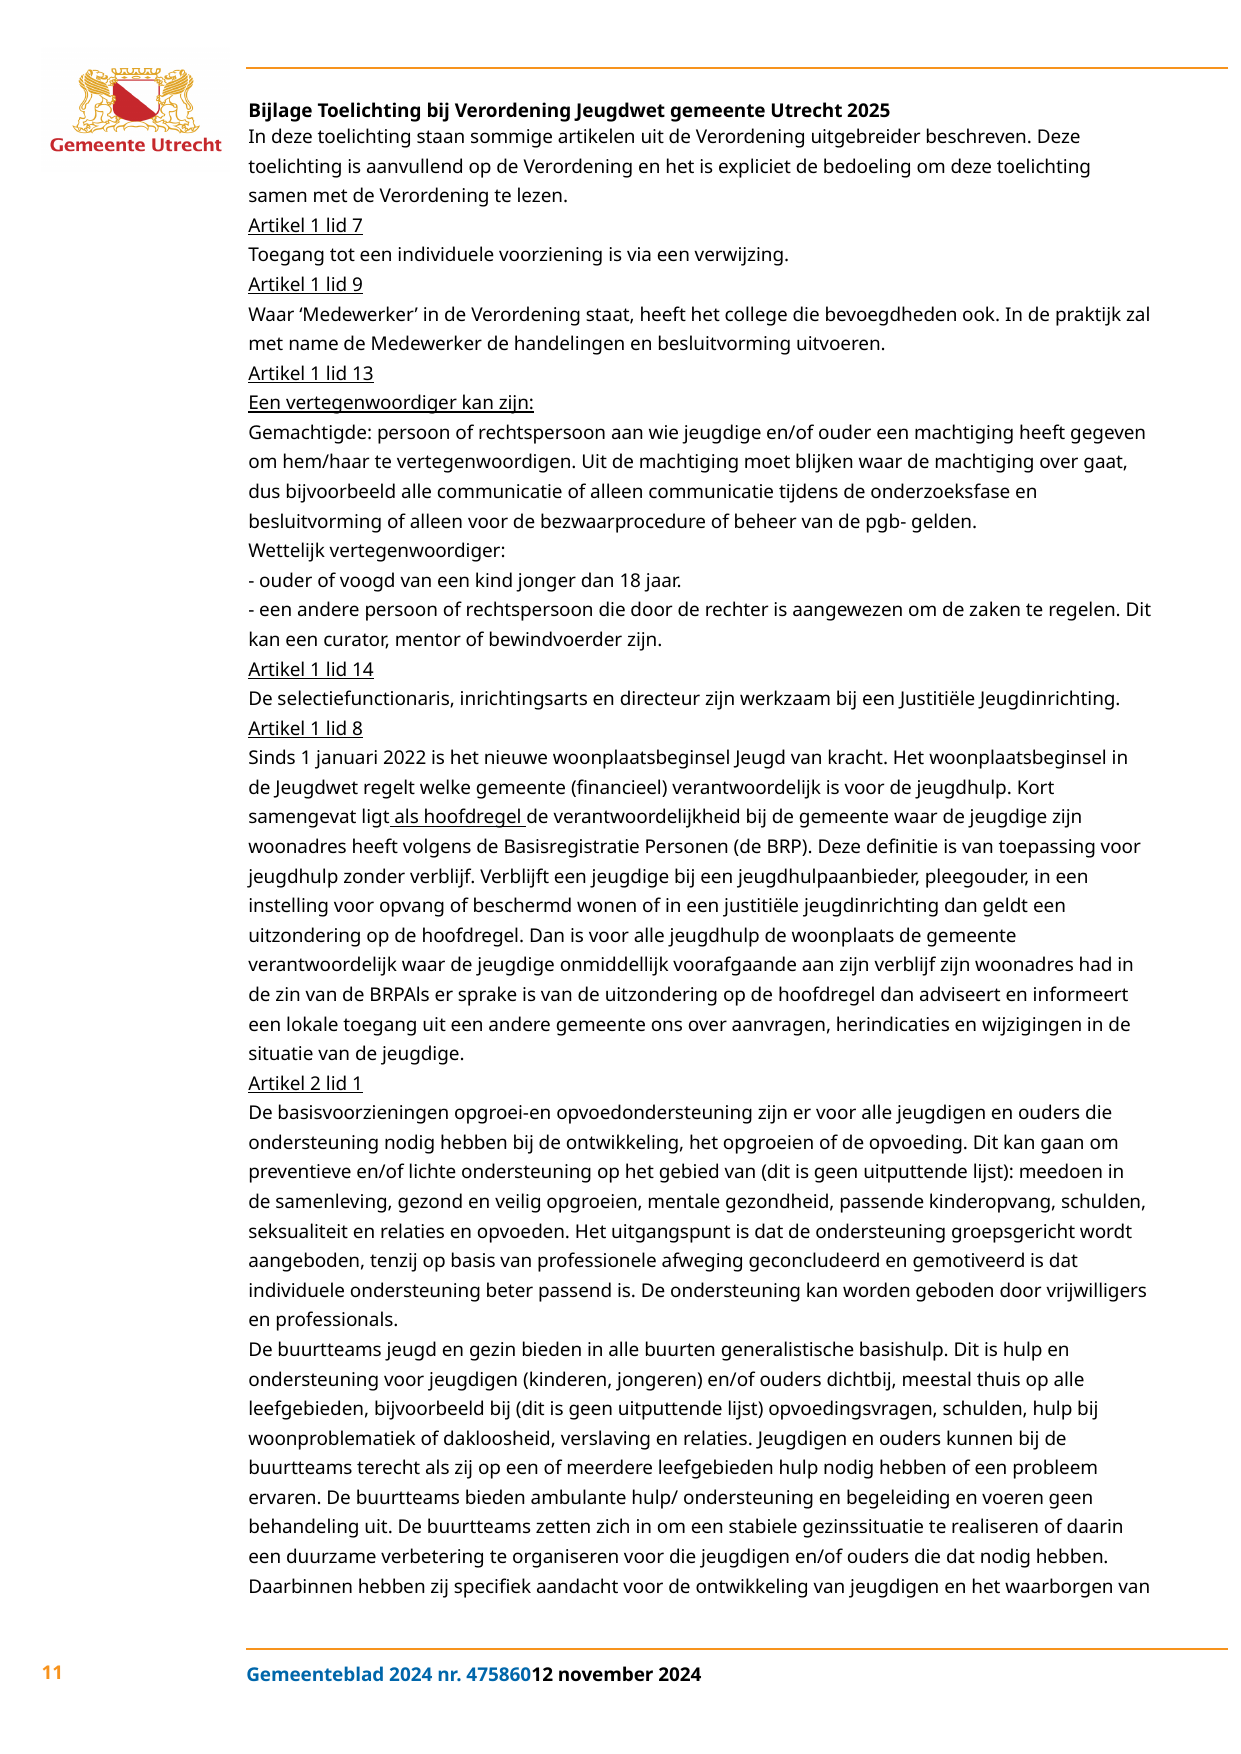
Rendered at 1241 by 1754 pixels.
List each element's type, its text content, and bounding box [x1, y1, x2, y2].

text De selectiefunctionaris, inrichtingsarts en directeur zijn werkzaam bij een Justitiële Jeugdinrichting. [248, 685, 1152, 711]
text Sinds 1 januari 2022 is het nieuwe woonplaatsbeginsel Jeugd van kracht. Het woonplaatsbeginsel in de Jeugdwet regelt welke gemeente (financieel) verantwoordelijk is voor de jeugdhulp. Kort samengevat ligt als hoofdregel de verantwoordelijkheid bij de gemeente waar de jeugdige zijn woonadres heeft volgens de Basisregistratie Personen (de BRP). Deze definitie is van toepassing voor jeugdhulp zonder verblijf. Verblijft een jeugdige bij een jeugdhulpaanbieder, pleegouder, in een instelling voor opvang of beschermd wonen of in een justitiële jeugdinrichting dan geldt een uitzondering op de hoofdregel. Dan is voor alle jeugdhulp de woonplaats de gemeente verantwoordelijk waar de jeugdige onmiddellijk voorafgaande aan zijn verblijf zijn woonadres had in de zin van de BRPAls er sprake is van de uitzondering op de hoofdregel dan adviseert en informeert een lokale toegang uit een andere gemeente ons over aanvragen, herindicaties en wijzigingen in de situatie van de jeugdige. [248, 744, 1152, 1066]
text Artikel 1 lid 9 [248, 271, 1152, 297]
text Artikel 1 lid 7 [248, 212, 1152, 238]
text Bijlage Toelichting bij Verordening Jeugdwet gemeente Utrecht 2025 [248, 95, 1152, 123]
text In deze toelichting staan sommige artikelen uit de Verordening uitgebreider beschreven. Deze toelichting is aanvullend op de Verordening en het is expliciet de bedoeling om deze toelichting samen met de Verordening te lezen. [248, 123, 1152, 208]
text Artikel 1 lid 8 [248, 715, 1152, 741]
text Artikel 1 lid 14 [248, 656, 1152, 682]
text Een vertegenwoordiger kan zijn: [248, 389, 1152, 415]
text Artikel 1 lid 13 [248, 360, 1152, 386]
text Artikel 2 lid 1 [248, 1070, 1152, 1096]
text - ouder of voogd van een kind jonger dan 18 jaar. [248, 567, 1152, 593]
text Waar ‘Medewerker’ in de Verordening staat, heeft het college die bevoegdheden ook. In de praktijk zal met name de Medewerker de handelingen en besluitvorming uitvoeren. [248, 301, 1152, 356]
text Wettelijk vertegenwoordiger: [248, 537, 1152, 563]
text Gemachtigde: persoon of rechtspersoon aan wie jeugdige en/of ouder een machtiging heeft gegeven om hem/haar te vertegenwoordigen. Uit de machtiging moet blijken waar de machtiging over gaat, dus bijvoorbeeld alle communicatie of alleen communicatie tijdens de onderzoeksfase en besluitvorming of alleen voor de bezwaarprocedure of beheer van de pgb- gelden. [248, 419, 1152, 534]
text - een andere persoon of rechtspersoon die door de rechter is aangewezen om de zaken te regelen. Dit kan een curator, mentor of bewindvoerder zijn. [248, 597, 1152, 652]
text De buurtteams jeugd en gezin bieden in alle buurten generalistische basishulp. Dit is hulp en ondersteuning voor jeugdigen (kinderen, jongeren) en/of ouders dichtbij, meestal thuis op alle leefgebieden, bijvoorbeeld bij (dit is geen uitputtende lijst) opvoedingsvragen, schulden, hulp bij woonproblematiek of dakloosheid, verslaving en relaties. Jeugdigen en ouders kunnen bij de buurtteams terecht als zij op een of meerdere leefgebieden hulp nodig hebben of een probleem ervaren. De buurtteams bieden ambulante hulp/ ondersteuning en begeleiding en voeren geen behandeling uit. De buurtteams zetten zich in om een stabiele gezinssituatie te realiseren of daarin een duurzame verbetering te organiseren voor die jeugdigen en/of ouders die dat nodig hebben. Daarbinnen hebben zij specifiek aandacht voor de ontwikkeling van jeugdigen en het waarborgen van [248, 1336, 1152, 1599]
text Toegang tot een individuele voorziening is via een verwijzing. [248, 242, 1152, 267]
picture [41, 47, 231, 172]
text De basisvoorzieningen opgroei-en opvoedondersteuning zijn er voor alle jeugdigen en ouders die ondersteuning nodig hebben bij de ontwikkeling, het opgroeien of de opvoeding. Dit kan gaan om preventieve en/of lichte ondersteuning op het gebied van (dit is geen uitputtende lijst): meedoen in de samenleving, gezond en veilig opgroeien, mentale gezondheid, passende kinderopvang, schulden, seksualiteit en relaties en opvoeden. Het uitgangspunt is dat de ondersteuning groepsgericht wordt aangeboden, tenzij op basis van professionele afweging geconcludeerd en gemotiveerd is dat individuele ondersteuning beter passend is. De ondersteuning kan worden geboden door vrijwilligers en professionals. [248, 1099, 1152, 1332]
